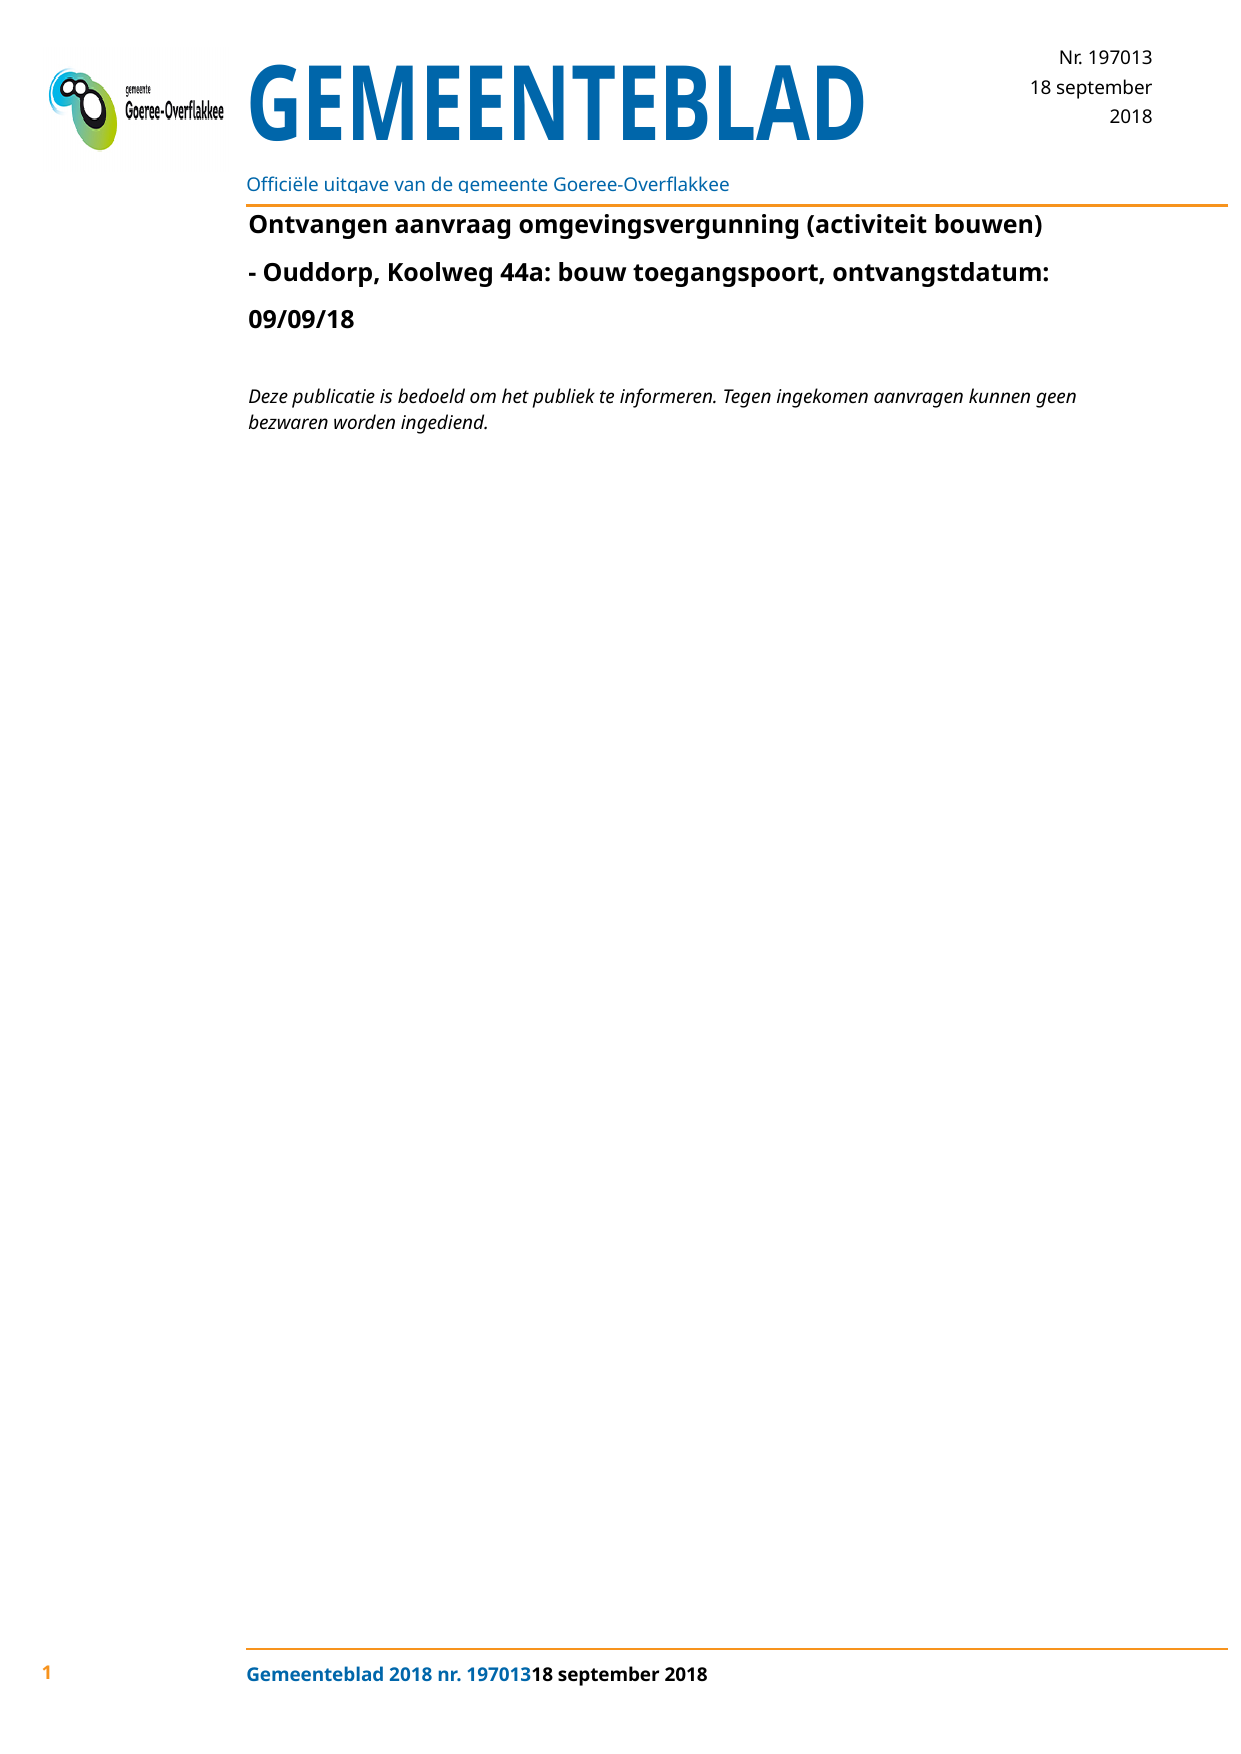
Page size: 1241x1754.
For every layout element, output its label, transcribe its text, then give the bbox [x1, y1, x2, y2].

picture [41, 47, 231, 172]
text Ontvangen aanvraag omgevingsvergunning (activiteit bouwen) - Ouddorp, Koolweg 44a: bouw toegangspoort, ontvangstdatum: 09/09/18 [248, 207, 1152, 336]
text Deze publicatie is bedoeld om het publiek te informeren. Tegen ingekomen aanvragen kunnen geen bezwaren worden ingediend. [248, 384, 1152, 435]
